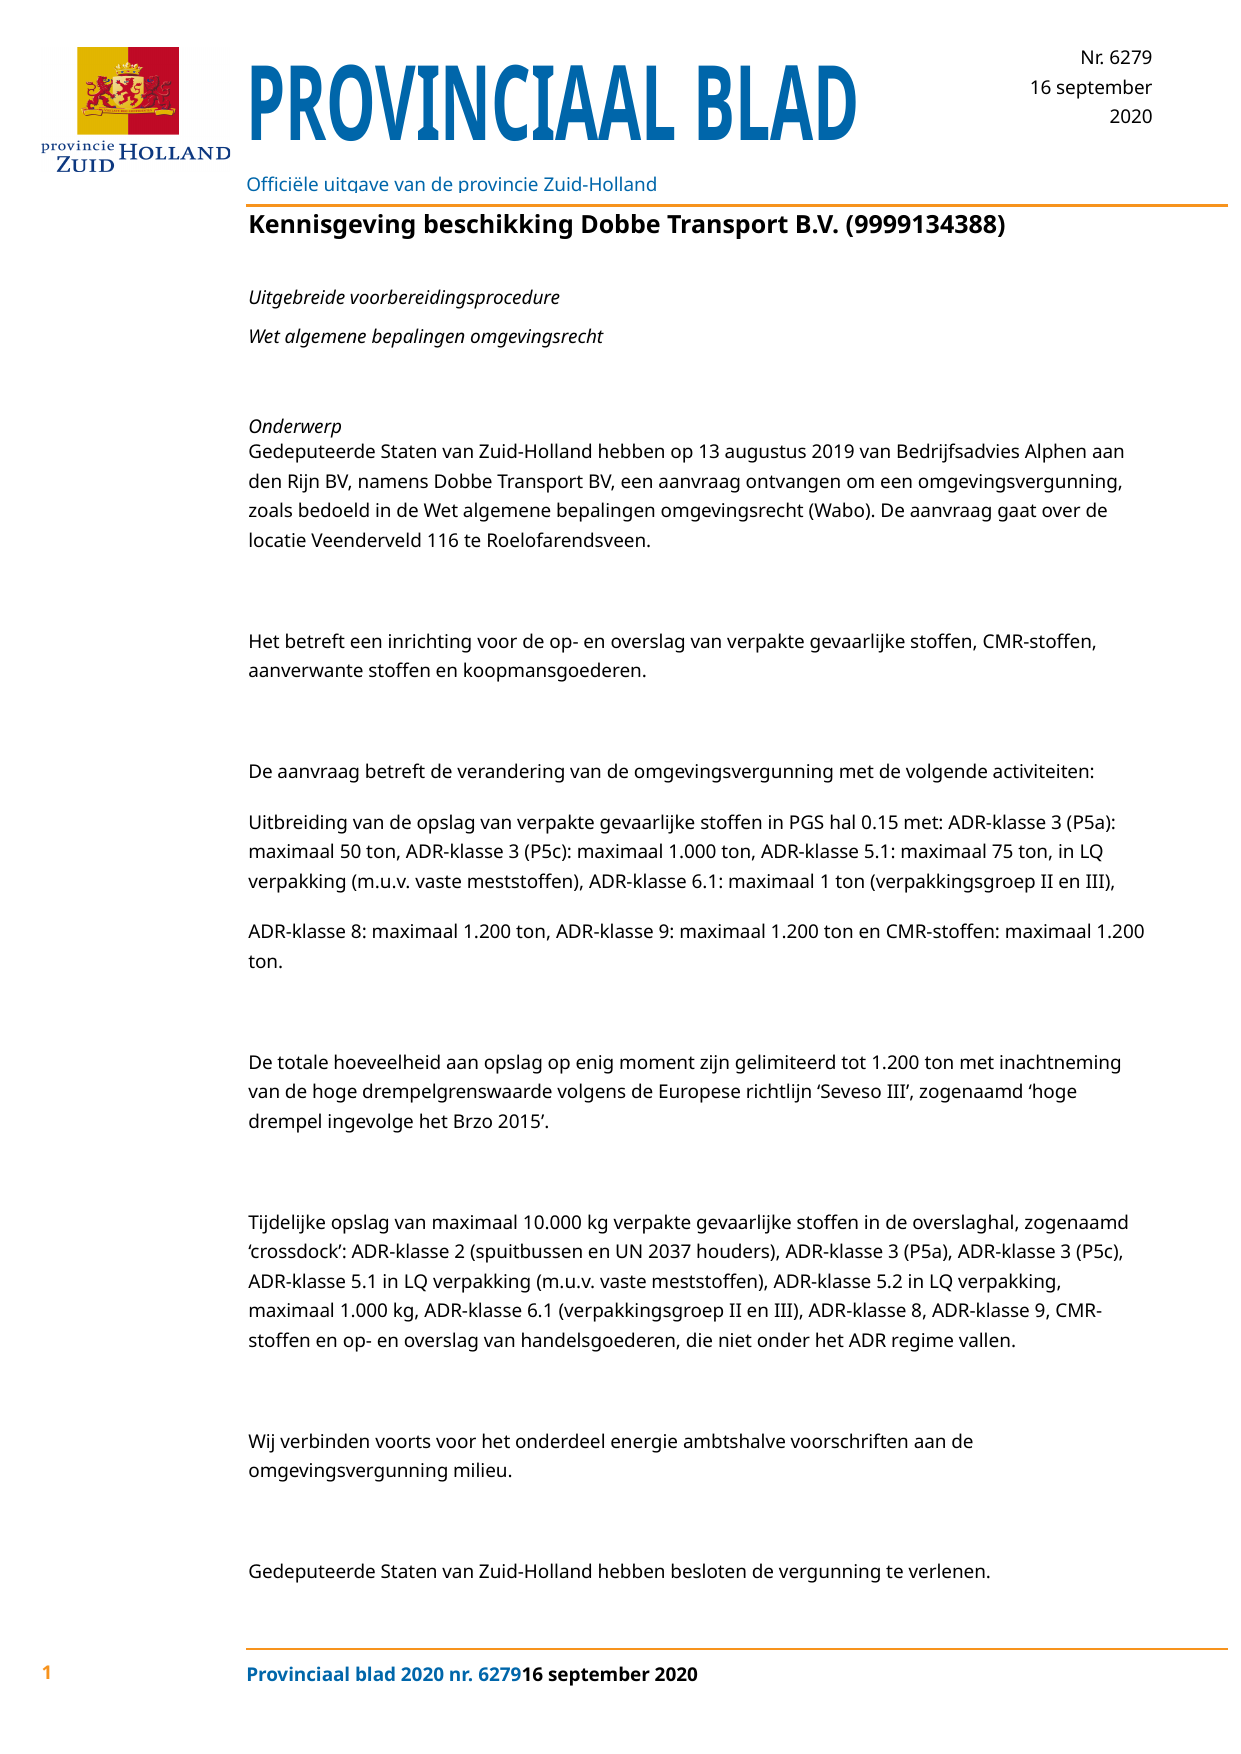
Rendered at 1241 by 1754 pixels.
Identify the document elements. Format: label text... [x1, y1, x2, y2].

text Uitbreiding van de opslag van verpakte gevaarlijke stoffen in PGS hal 0.15 met: ADR-klasse 3 (P5a): maximaal 50 ton, ADR-klasse 3 (P5c): maximaal 1.000 ton, ADR-klasse 5.1: maximaal 75 ton, in LQ verpakking (m.u.v. vaste meststoffen), ADR-klasse 6.1: maximaal 1 ton (verpakkingsgroep II en III), [248, 809, 1152, 894]
text Uitgebreide voorbereidingsprocedure [248, 284, 1152, 309]
picture [41, 47, 231, 172]
text ADR-klasse 8: maximaal 1.200 ton, ADR-klasse 9: maximaal 1.200 ton en CMR-stoffen: maximaal 1.200 ton. [248, 918, 1152, 974]
text Tijdelijke opslag van maximaal 10.000 kg verpakte gevaarlijke stoffen in de overslaghal, zogenaamd ‘crossdock’: ADR-klasse 2 (spuitbussen en UN 2037 houders), ADR-klasse 3 (P5a), ADR-klasse 3 (P5c), ADR-klasse 5.1 in LQ verpakking (m.u.v. vaste meststoffen), ADR-klasse 5.2 in LQ verpakking, maximaal 1.000 kg, ADR-klasse 6.1 (verpakkingsgroep II en III), ADR-klasse 8, ADR-klasse 9, CMR-stoffen en op- en overslag van handelsgoederen, die niet onder het ADR regime vallen. [248, 1209, 1152, 1353]
text Onderwerp [248, 413, 1152, 438]
text Gedeputeerde Staten van Zuid-Holland hebben op 13 augustus 2019 van Bedrijfsadvies Alphen aan den Rijn BV, namens Dobbe Transport BV, een aanvraag ontvangen om een omgevingsvergunning, zoals bedoeld in de Wet algemene bepalingen omgevingsrecht (Wabo). De aanvraag gaat over de locatie Veenderveld 116 te Roelofarendsveen. [248, 438, 1152, 553]
text Gedeputeerde Staten van Zuid-Holland hebben besloten de vergunning te verlenen. [248, 1558, 1152, 1584]
text De totale hoeveelheid aan opslag op enig moment zijn gelimiteerd tot 1.200 ton met inachtneming van de hoge drempelgrenswaarde volgens de Europese richtlijn ‘Seveso III’, zogenaamd ‘hoge drempel ingevolge het Brzo 2015’. [248, 1049, 1152, 1134]
text De aanvraag betreft de verandering van de omgevingsvergunning met de volgende activiteiten: [248, 758, 1152, 784]
text Kennisgeving beschikking Dobbe Transport B.V. (9999134388) [248, 207, 1152, 241]
text Wet algemene bepalingen omgevingsrecht [248, 323, 1152, 349]
text Het betreft een inrichting voor de op- en overslag van verpakte gevaarlijke stoffen, CMR-stoffen, aanverwante stoffen en koopmansgoederen. [248, 628, 1152, 683]
text Wij verbinden voorts voor het onderdeel energie ambtshalve voorschriften aan de omgevingsvergunning milieu. [248, 1428, 1152, 1483]
